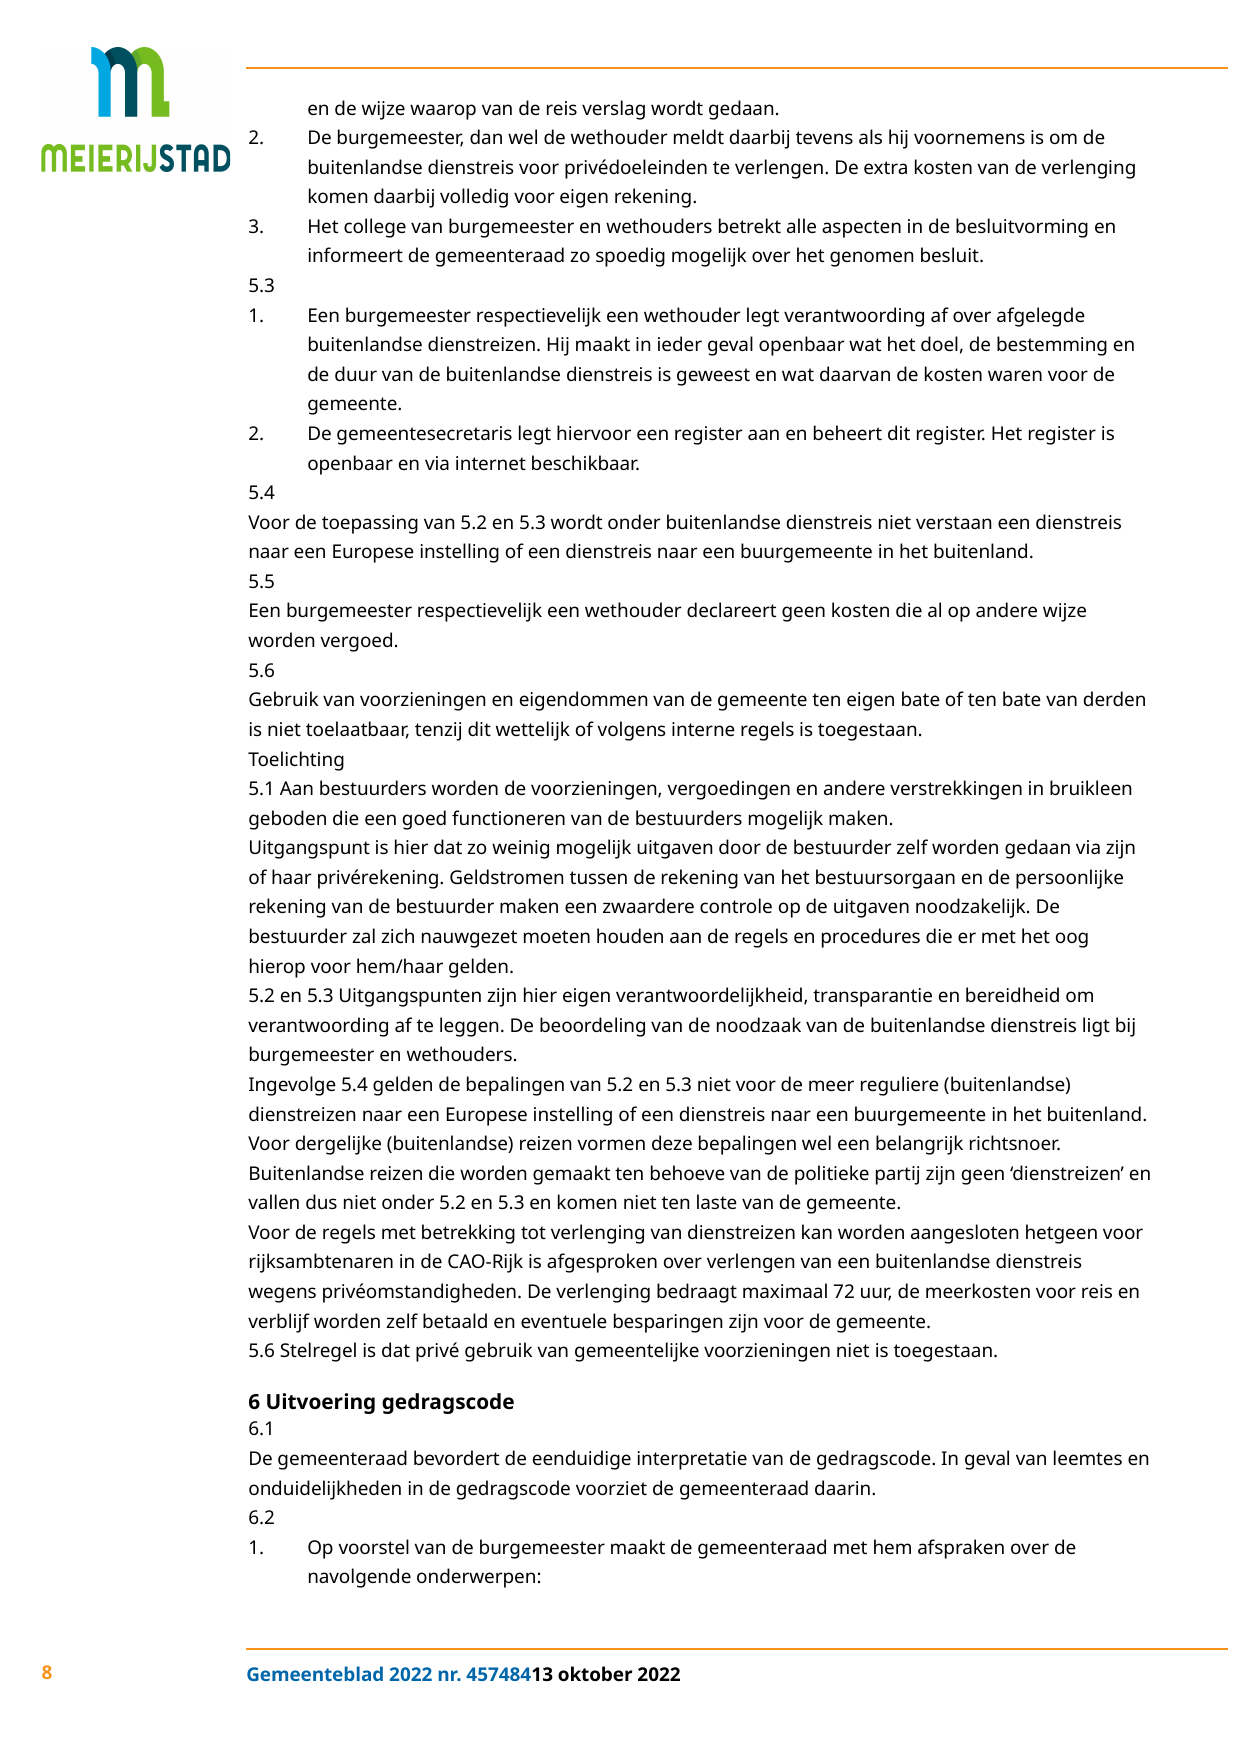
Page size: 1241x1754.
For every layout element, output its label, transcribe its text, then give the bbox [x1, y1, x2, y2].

text 6.1 [248, 1416, 1152, 1441]
picture [41, 47, 231, 172]
list De burgemeester, dan wel de wethouder meldt daarbij tevens als hij voornemens is om de buitenlandse dienstreis voor privédoeleinden te verlengen. De extra kosten van de verlenging komen daarbij volledig voor eigen rekening. [248, 124, 1152, 209]
text 5.6 [248, 657, 1152, 683]
list en de wijze waarop van de reis verslag wordt gedaan. [248, 95, 1152, 121]
text 5.3 [248, 272, 1152, 298]
list De gemeentesecretaris legt hiervoor een register aan en beheert dit register. Het register is openbaar en via internet beschikbaar. [248, 420, 1152, 476]
list Een burgemeester respectievelijk een wethouder legt verantwoording af over afgelegde buitenlandse dienstreizen. Hij maakt in ieder geval openbaar wat het doel, de bestemming en de duur van de buitenlandse dienstreis is geweest en wat daarvan de kosten waren voor de gemeente. [248, 302, 1152, 416]
text 6 Uitvoering gedragscode [248, 1387, 1152, 1416]
text 5.5 [248, 568, 1152, 594]
text 6.2 [248, 1504, 1152, 1530]
text Een burgemeester respectievelijk een wethouder declareert geen kosten die al op andere wijze worden vergoed. [248, 598, 1152, 653]
table_header Toelichting 5.1 Aan bestuurders worden de voorzieningen, vergoedingen en andere verstrekkingen in bruikleen geboden die een goed functioneren van de bestuurders mogelijk maken. Uitgangspunt is hier dat zo weinig mogelijk uitgaven door de bestuurder zelf worden gedaan via zijn of haar privérekening. Geldstromen tussen de rekening van het bestuursorgaan en de persoonlijke rekening van de bestuurder maken een zwaardere controle op de uitgaven noodzakelijk. De bestuurder zal zich nauwgezet moeten houden aan de regels en procedures die er met het oog hierop voor hem/haar gelden. 5.2 en 5.3 Uitgangspunten zijn hier eigen verantwoordelijkheid, transparantie en bereidheid om verantwoording af te leggen. De beoordeling van de noodzaak van de buitenlandse dienstreis ligt bij burgemeester en wethouders. Ingevolge 5.4 gelden de bepalingen van 5.2 en 5.3 niet voor de meer reguliere (buitenlandse) dienstreizen naar een Europese instelling of een dienstreis naar een buurgemeente in het buitenland. Voor dergelijke (buitenlandse) reizen vormen deze bepalingen wel een belangrijk richtsnoer. Buitenlandse reizen die worden gemaakt ten behoeve van de politieke partij zijn geen ‘dienstreizen’ en vallen dus niet onder 5.2 en 5.3 en komen niet ten laste van de gemeente. Voor de regels met betrekking tot verlenging van dienstreizen kan worden aangesloten hetgeen voor rijksambtenaren in de CAO-Rijk is afgesproken over verlengen van een buitenlandse dienstreis wegens privéomstandigheden. De verlenging bedraagt maximaal 72 uur, de meerkosten voor reis en verblijf worden zelf betaald en eventuele besparingen zijn voor de gemeente. 5.6 Stelregel is dat privé gebruik van gemeentelijke voorzieningen niet is toegestaan. [248, 746, 1152, 1363]
text 5.4 [248, 479, 1152, 505]
list Het college van burgemeester en wethouders betrekt alle aspecten in de besluitvorming en informeert de gemeenteraad zo spoedig mogelijk over het genomen besluit. [248, 213, 1152, 268]
list Op voorstel van de burgemeester maakt de gemeenteraad met hem afspraken over de navolgende onderwerpen: [248, 1534, 1152, 1589]
text Gebruik van voorzieningen en eigendommen van de gemeente ten eigen bate of ten bate van derden is niet toelaatbaar, tenzij dit wettelijk of volgens interne regels is toegestaan. [248, 686, 1152, 742]
text De gemeenteraad bevordert de eenduidige interpretatie van de gedragscode. In geval van leemtes en onduidelijkheden in de gedragscode voorziet de gemeenteraad daarin. [248, 1445, 1152, 1501]
text Voor de toepassing van 5.2 en 5.3 wordt onder buitenlandse dienstreis niet verstaan een dienstreis naar een Europese instelling of een dienstreis naar een buurgemeente in het buitenland. [248, 509, 1152, 564]
